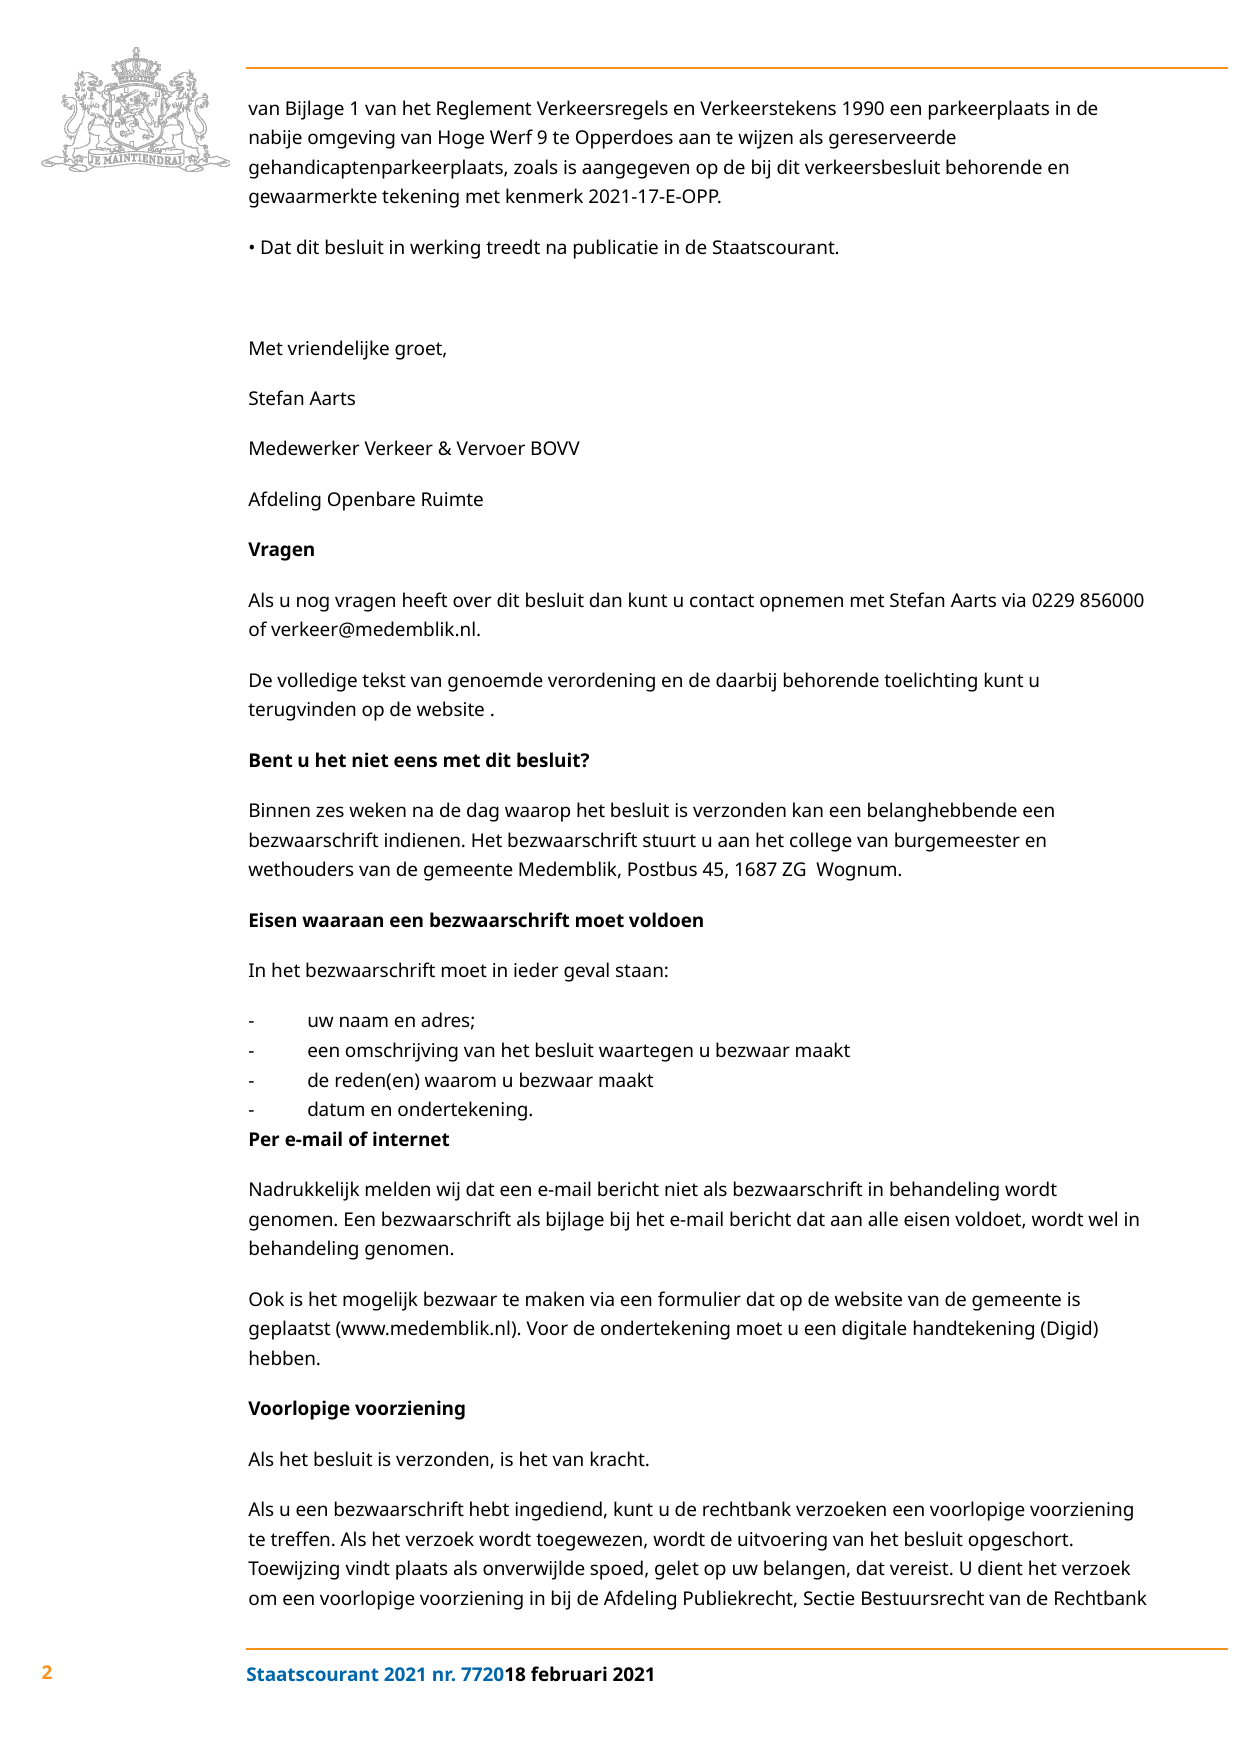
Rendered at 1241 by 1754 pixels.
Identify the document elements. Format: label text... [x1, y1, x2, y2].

picture [41, 47, 231, 172]
text Voorlopige voorziening [248, 1396, 1152, 1421]
text Nadrukkelijk melden wij dat een e-mail bericht niet als bezwaarschrift in behandeling wordt genomen. Een bezwaarschrift als bijlage bij het e-mail bericht dat aan alle eisen voldoet, wordt wel in behandeling genomen. [248, 1176, 1152, 1261]
text Bent u het niet eens met dit besluit? [248, 747, 1152, 773]
text • Dat dit besluit in werking treedt na publicatie in de Staatscourant. [248, 234, 1152, 260]
text Vragen [248, 536, 1152, 562]
text Binnen zes weken na de dag waarop het besluit is verzonden kan een belanghebbende een bezwaarschrift indienen. Het bezwaarschrift stuurt u aan het college van burgemeester en wethouders van de gemeente Medemblik, Postbus 45, 1687 ZG Wognum. [248, 797, 1152, 882]
list een omschrijving van het besluit waartegen u bezwaar maakt [248, 1037, 1152, 1063]
text van Bijlage 1 van het Reglement Verkeersregels en Verkeerstekens 1990 een parkeerplaats in de nabije omgeving van Hoge Werf 9 te Opperdoes aan te wijzen als gereserveerde gehandicaptenparkeerplaats, zoals is aangegeven op de bij dit verkeersbesluit behorende en gewaarmerkte tekening met kenmerk 2021-17-E-OPP. [248, 95, 1152, 209]
list de reden(en) waarom u bezwaar maakt [248, 1067, 1152, 1093]
text Afdeling Openbare Ruimte [248, 486, 1152, 512]
text Met vriendelijke groet, [248, 335, 1152, 361]
text Als het besluit is verzonden, is het van kracht. [248, 1446, 1152, 1472]
text Als u een bezwaarschrift hebt ingediend, kunt u de rechtbank verzoeken een voorlopige voorziening te treffen. Als het verzoek wordt toegewezen, wordt de uitvoering van het besluit opgeschort. Toewijzing vindt plaats als onverwijlde spoed, gelet op uw belangen, dat vereist. U dient het verzoek om een voorlopige voorziening in bij de Afdeling Publiekrecht, Sectie Bestuursrecht van de Rechtbank [248, 1496, 1152, 1611]
text Stefan Aarts [248, 385, 1152, 411]
list uw naam en adres; [248, 1008, 1152, 1033]
text Medewerker Verkeer & Vervoer BOVV [248, 436, 1152, 461]
text De volledige tekst van genoemde verordening en de daarbij behorende toelichting kunt u terugvinden op de website . [248, 667, 1152, 722]
text Als u nog vragen heeft over dit besluit dan kunt u contact opnemen met Stefan Aarts via 0229 856000 of verkeer@medemblik.nl. [248, 587, 1152, 642]
list datum en ondertekening. [248, 1096, 1152, 1122]
text Eisen waaraan een bezwaarschrift moet voldoen [248, 907, 1152, 933]
text In het bezwaarschrift moet in ieder geval staan: [248, 957, 1152, 983]
text Per e-mail of internet [248, 1126, 1152, 1152]
text Ook is het mogelijk bezwaar te maken via een formulier dat op de website van de gemeente is geplaatst (www.medemblik.nl). Voor de ondertekening moet u een digitale handtekening (Digid) hebben. [248, 1286, 1152, 1371]
